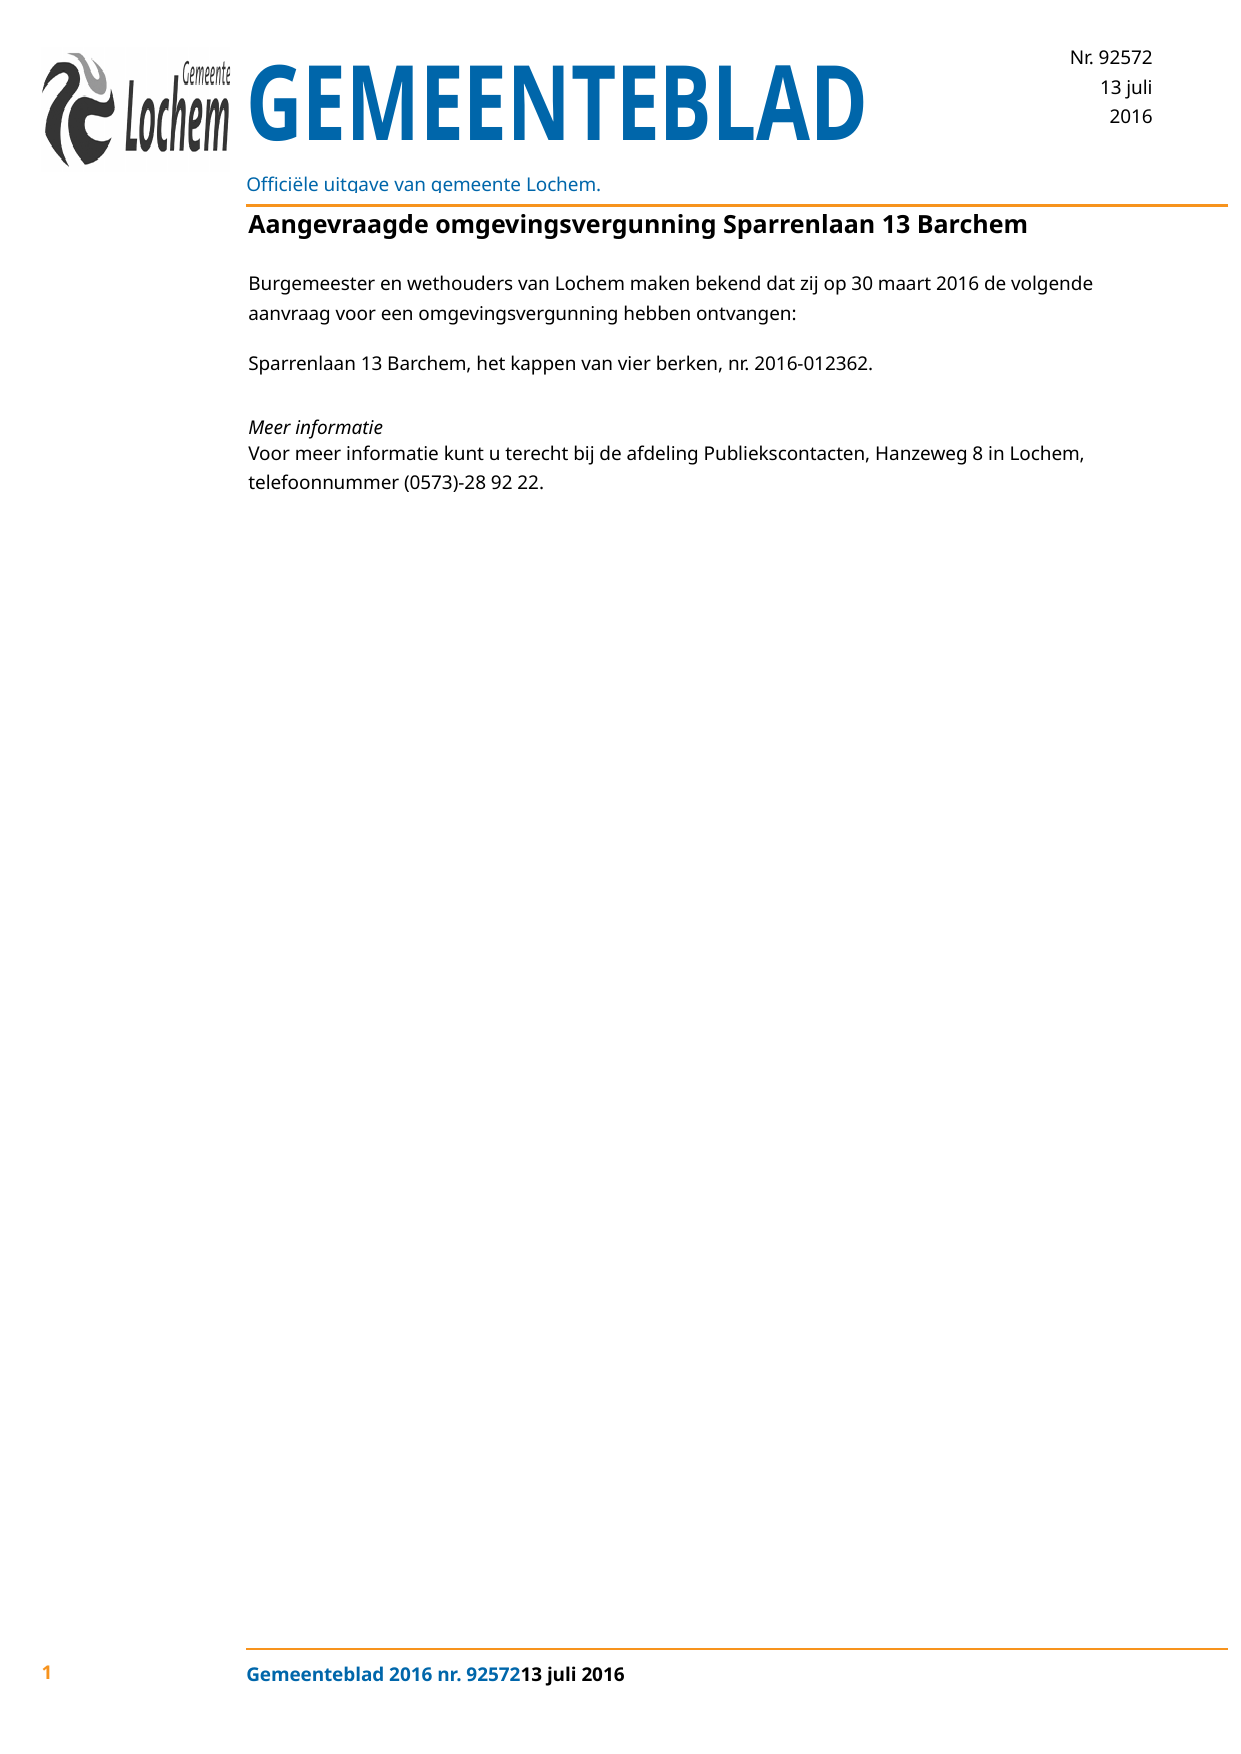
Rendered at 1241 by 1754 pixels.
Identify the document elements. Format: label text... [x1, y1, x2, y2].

text Aangevraagde omgevingsvergunning Sparrenlaan 13 Barchem [248, 207, 1152, 241]
text Voor meer informatie kunt u terecht bij de afdeling Publiekscontacten, Hanzeweg 8 in Lochem, telefoonnummer (0573)-28 92 22. [248, 440, 1152, 495]
text Sparrenlaan 13 Barchem, het kappen van vier berken, nr. 2016-012362. [248, 350, 1152, 376]
text Meer informatie [248, 414, 1152, 440]
text Burgemeester en wethouders van Lochem maken bekend dat zij op 30 maart 2016 de volgende aanvraag voor een omgevingsvergunning hebben ontvangen: [248, 270, 1152, 326]
picture [41, 47, 231, 172]
